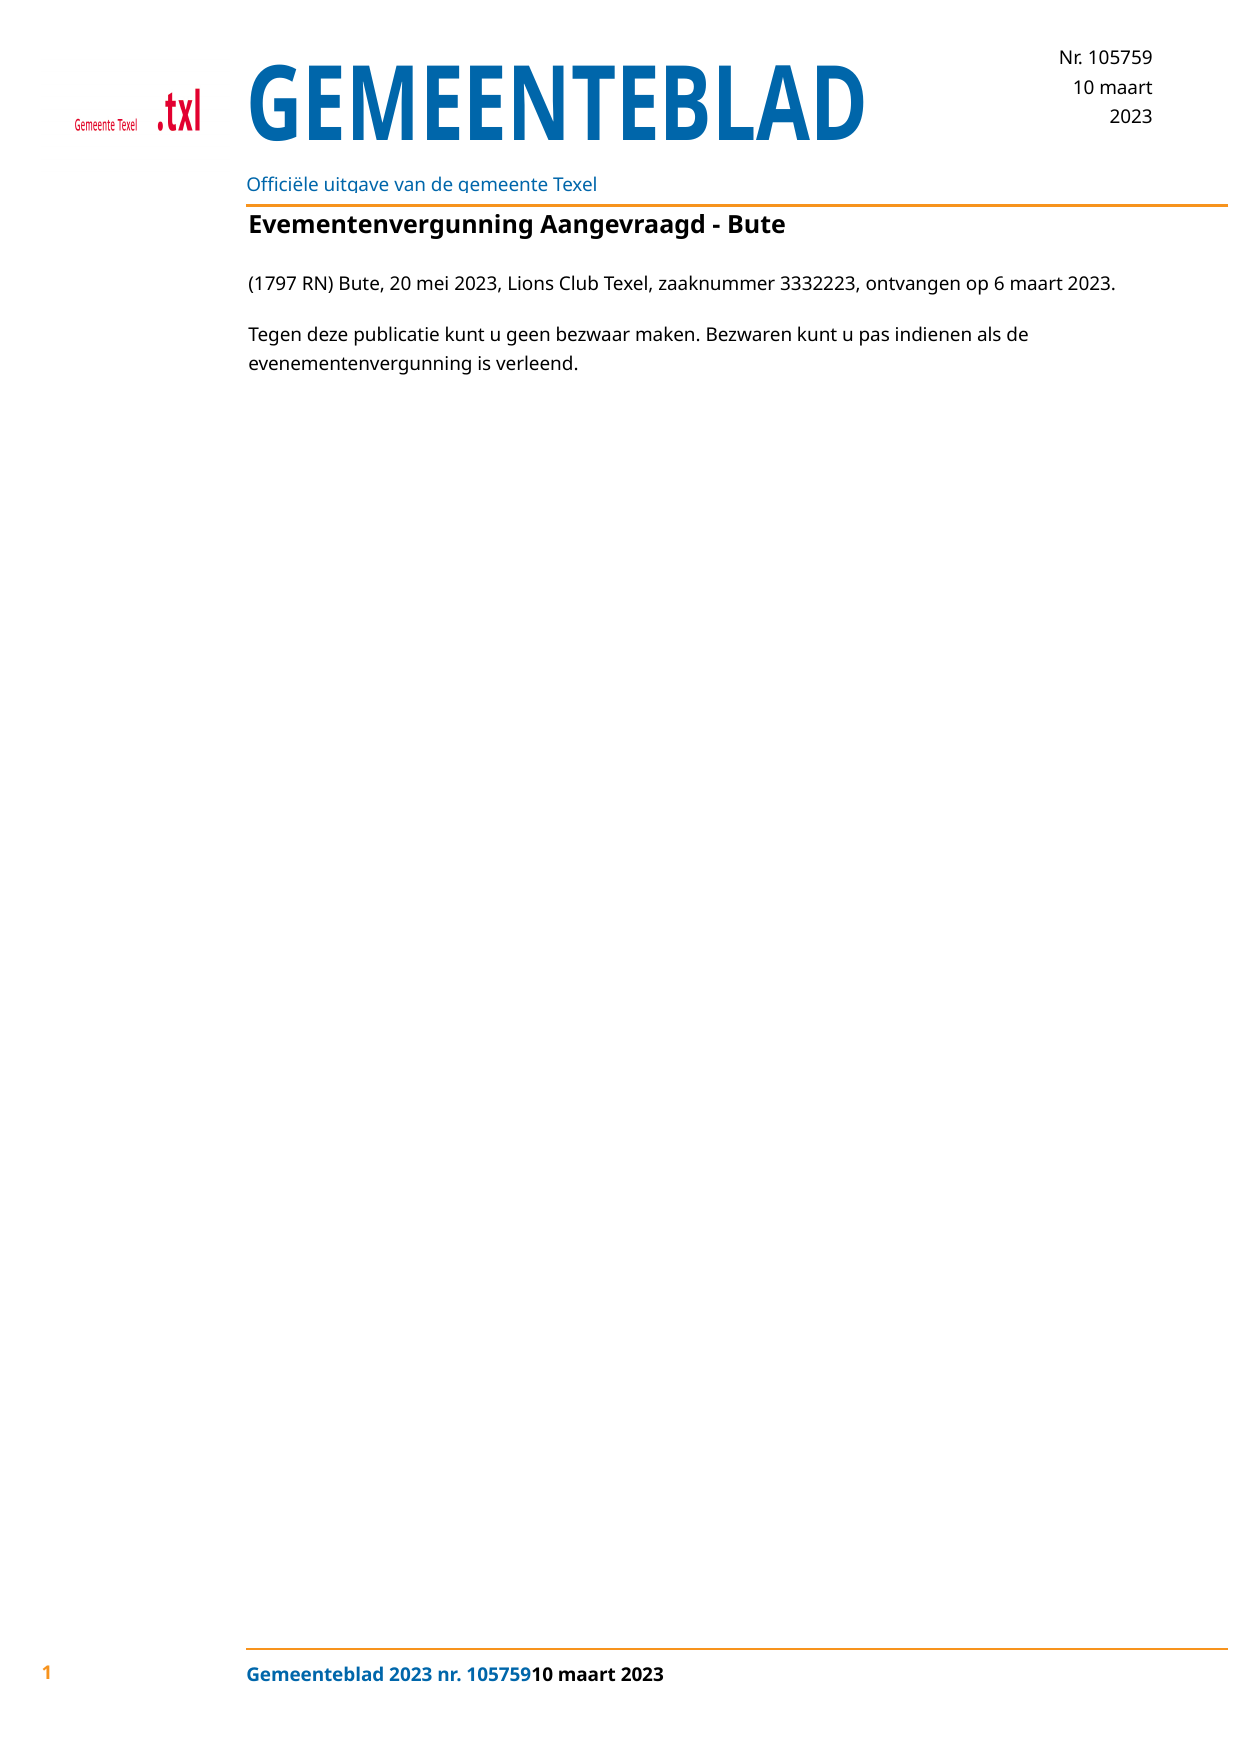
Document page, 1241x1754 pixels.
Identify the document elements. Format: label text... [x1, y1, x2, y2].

text (1797 RN) Bute, 20 mei 2023, Lions Club Texel, zaaknummer 3332223, ontvangen op 6 maart 2023. [248, 270, 1152, 296]
text Evementenvergunning Aangevraagd - Bute [248, 207, 1152, 241]
picture [41, 47, 231, 172]
text Tegen deze publicatie kunt u geen bezwaar maken. Bezwaren kunt u pas indienen als de evenementenvergunning is verleend. [248, 321, 1152, 376]
